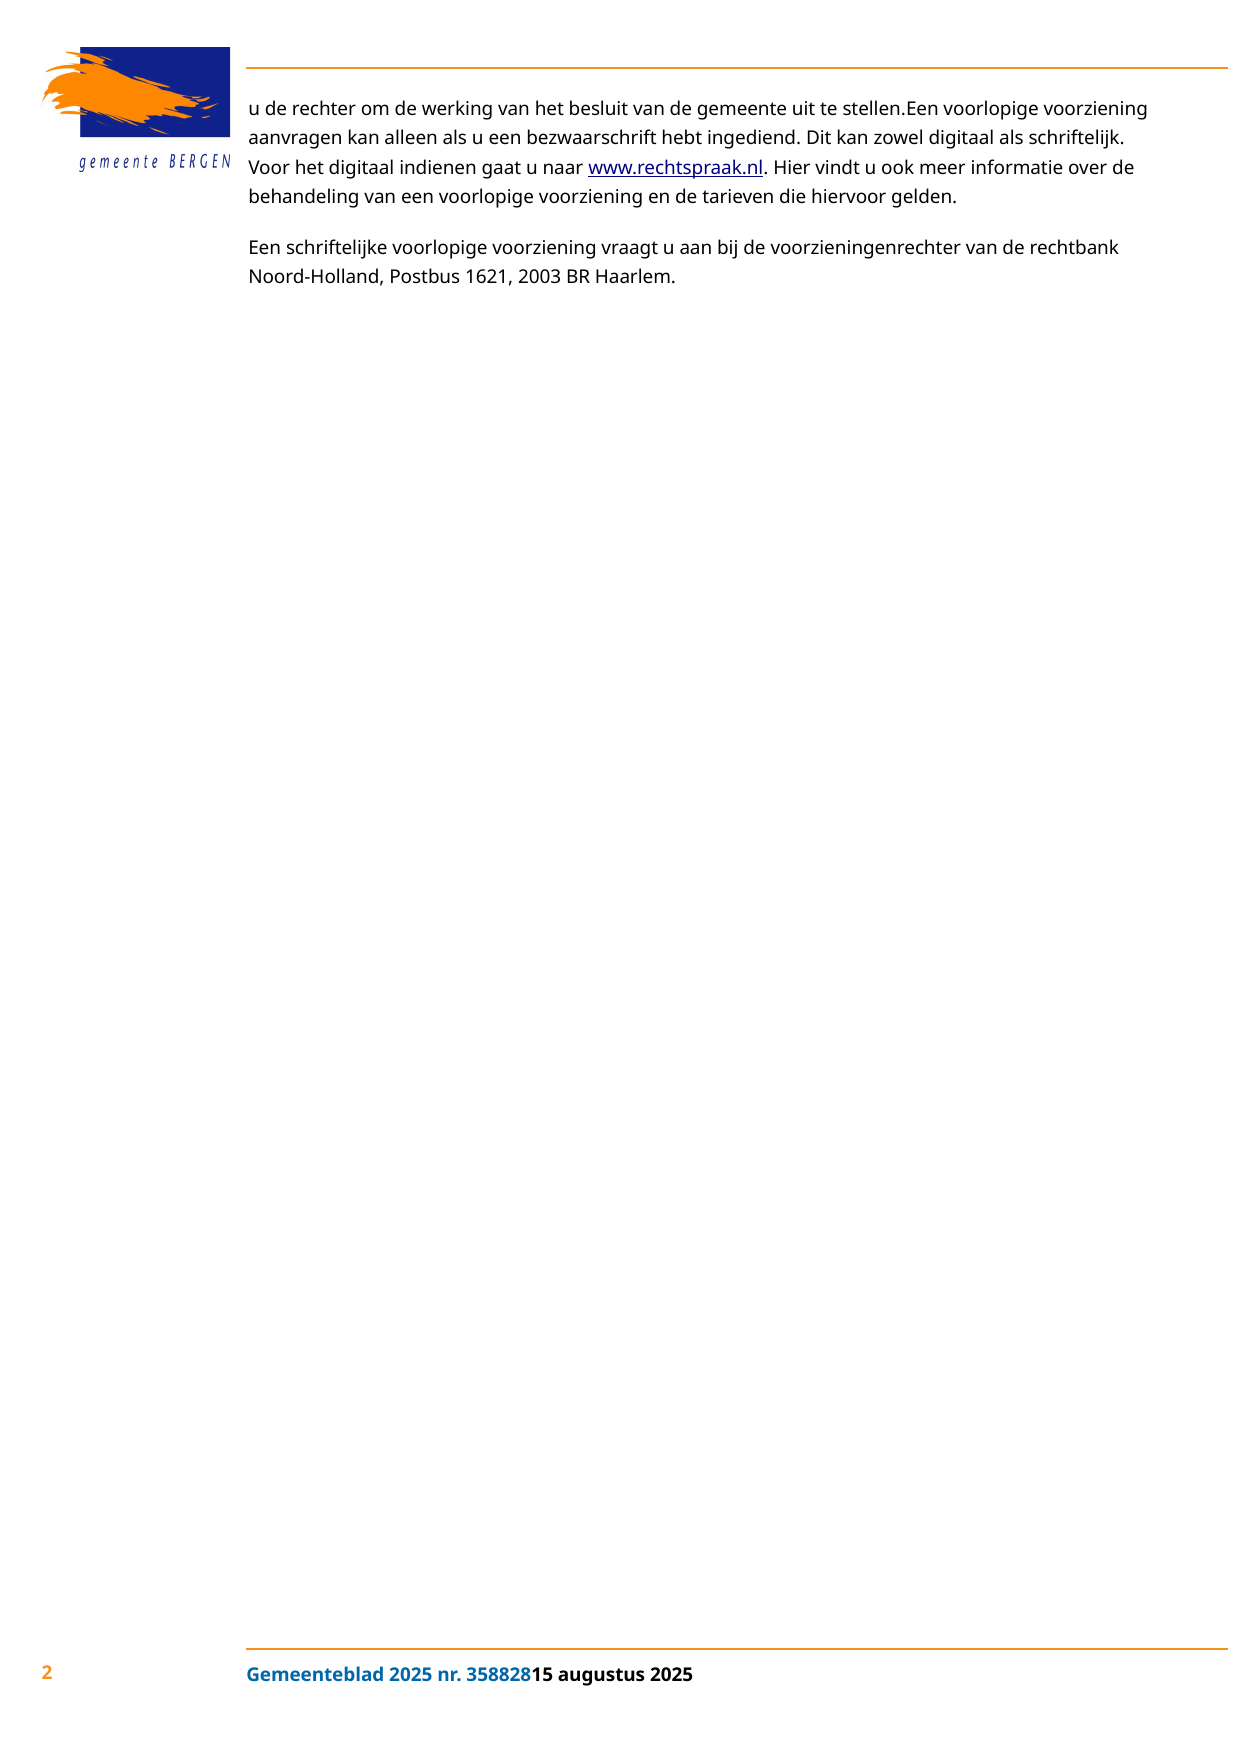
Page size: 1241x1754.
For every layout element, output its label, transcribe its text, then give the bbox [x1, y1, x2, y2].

picture [41, 47, 231, 172]
text Een schriftelijke voorlopige voorziening vraagt u aan bij de voorzieningenrechter van de rechtbank Noord-Holland, Postbus 1621, 2003 BR Haarlem. [248, 234, 1152, 289]
text u de rechter om de werking van het besluit van de gemeente uit te stellen.Een voorlopige voorziening aanvragen kan alleen als u een bezwaarschrift hebt ingediend. Dit kan zowel digitaal als schriftelijk. Voor het digitaal indienen gaat u naar www.rechtspraak.nl. Hier vindt u ook meer informatie over de behandeling van een voorlopige voorziening en de tarieven die hiervoor gelden. [248, 95, 1152, 209]
